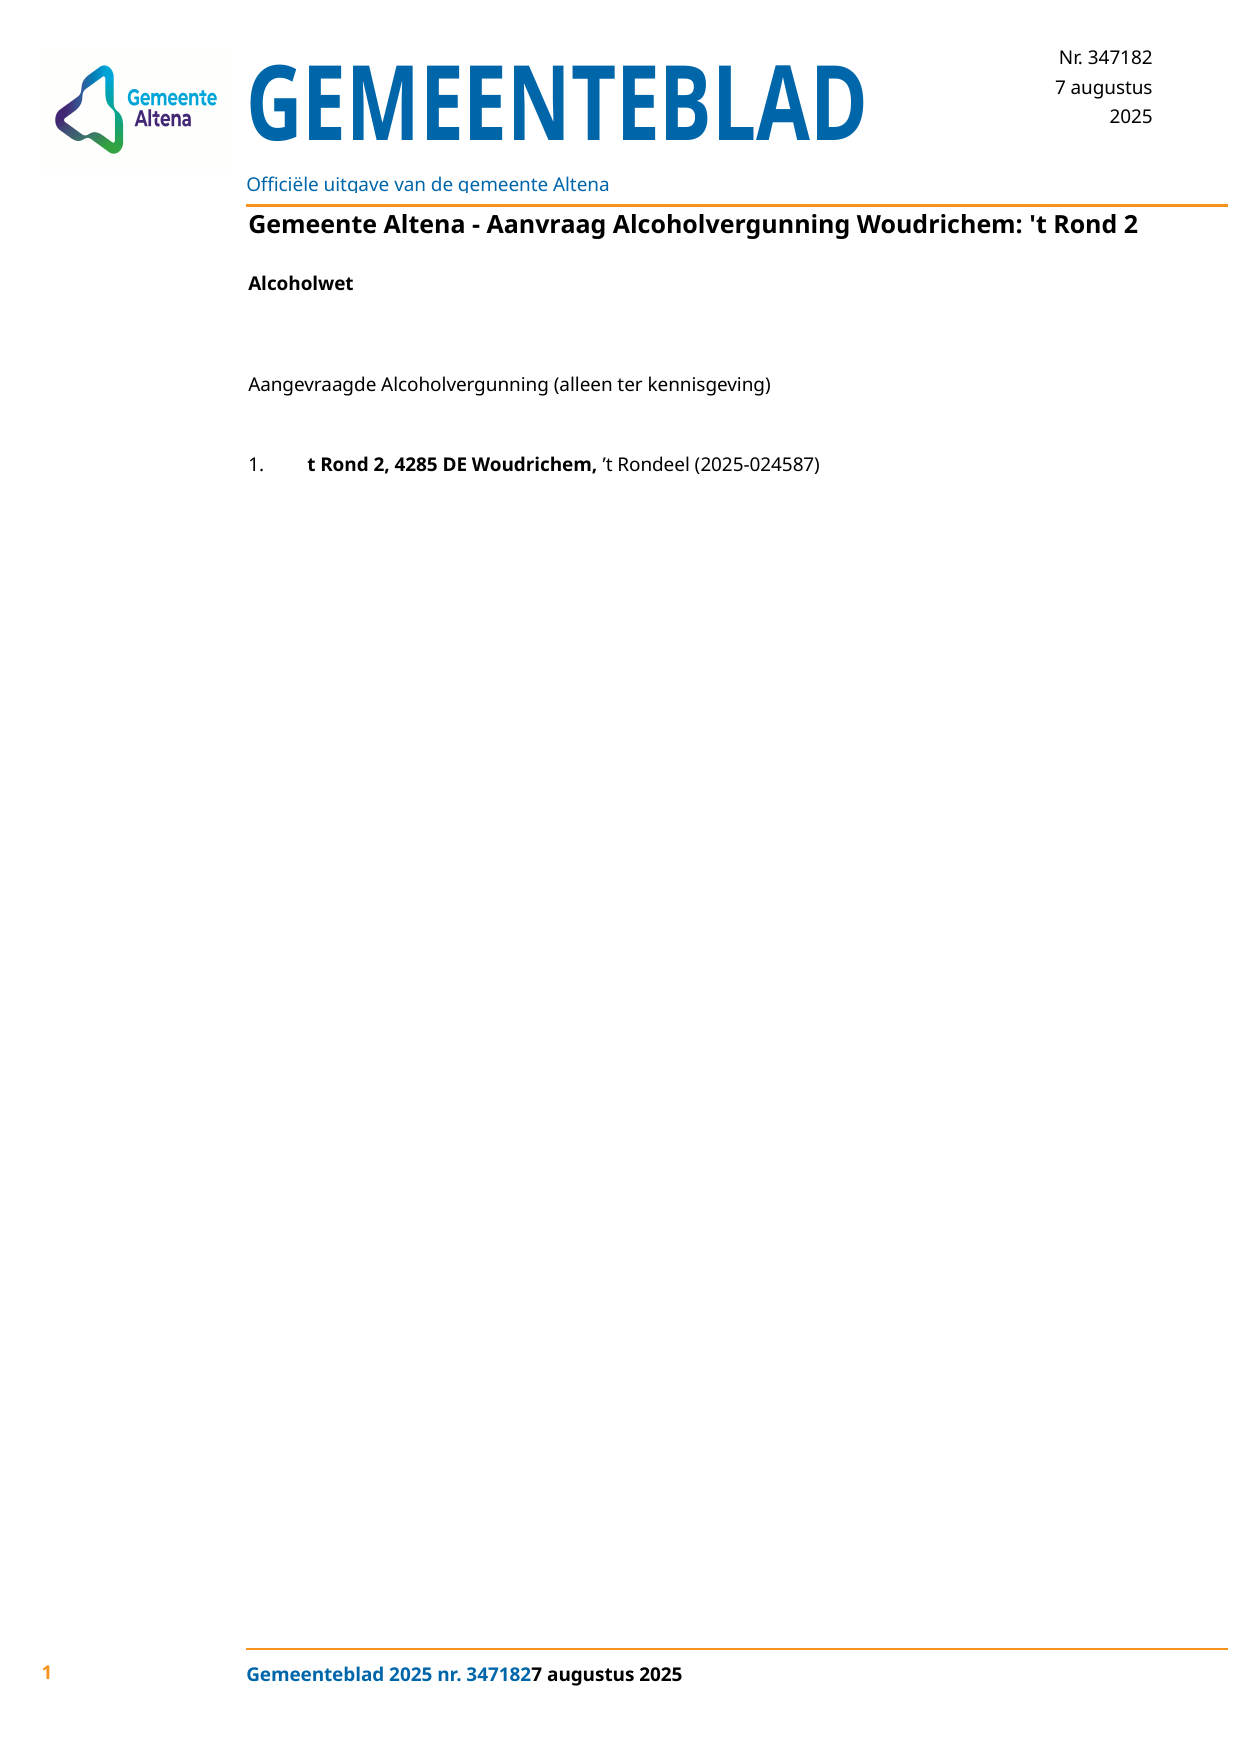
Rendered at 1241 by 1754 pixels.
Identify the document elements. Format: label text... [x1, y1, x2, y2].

text Aangevraagde Alcoholvergunning (alleen ter kennisgeving) [248, 371, 1152, 397]
picture [41, 47, 231, 172]
text Gemeente Altena - Aanvraag Alcoholvergunning Woudrichem: 't Rond 2 [248, 207, 1152, 241]
text Alcoholwet [248, 270, 1152, 296]
list t Rond 2, 4285 DE Woudrichem, ’t Rondeel (2025-024587) [248, 451, 1152, 477]
